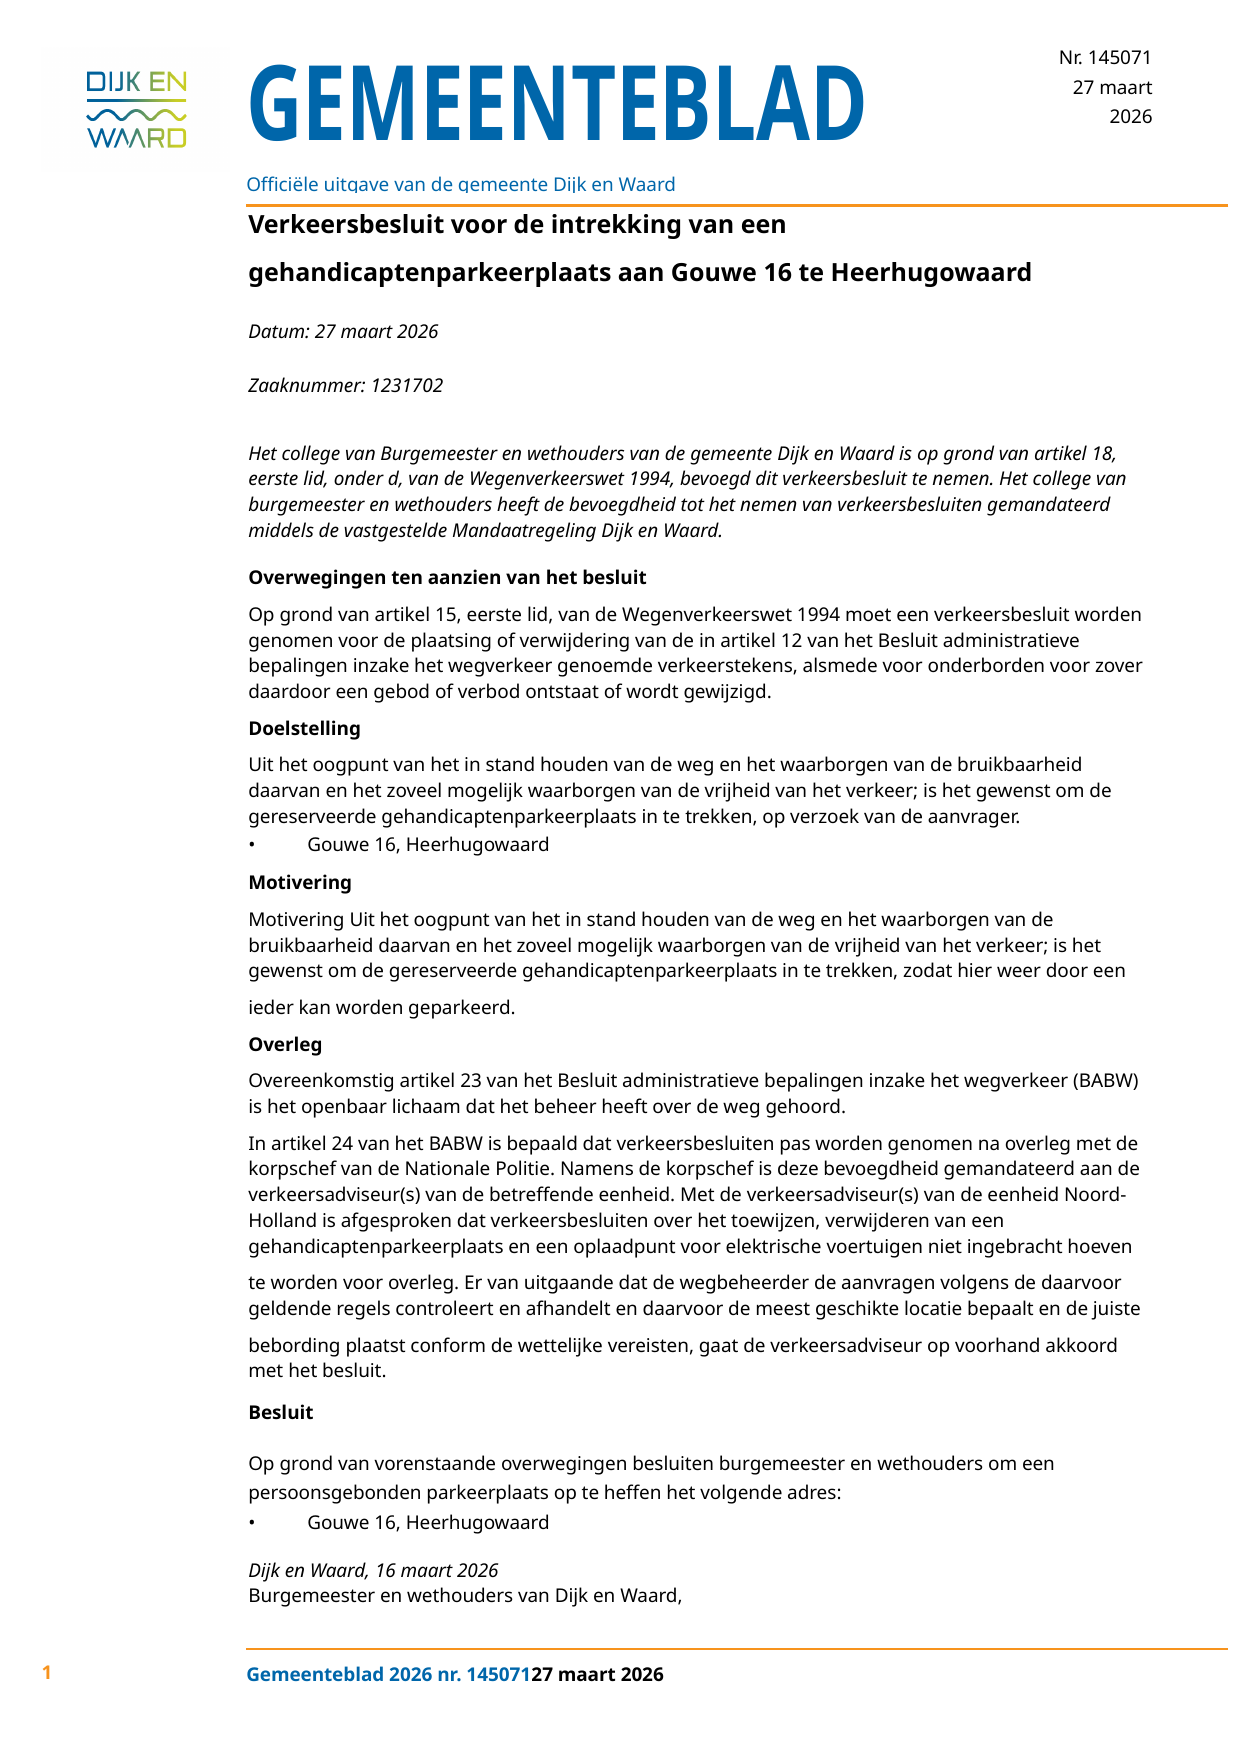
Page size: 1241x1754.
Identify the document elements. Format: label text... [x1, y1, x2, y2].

text Dijk en Waard, 16 maart 2026 [248, 1557, 1152, 1583]
text Overwegingen ten aanzien van het besluit [248, 564, 1152, 590]
text Op grond van vorenstaande overwegingen besluiten burgemeester en wethouders om een persoonsgebonden parkeerplaats op te heffen het volgende adres: [248, 1450, 1152, 1505]
text ieder kan worden geparkeerd. [248, 994, 1152, 1020]
text Uit het oogpunt van het in stand houden van de weg en het waarborgen van de bruikbaarheid daarvan en het zoveel mogelijk waarborgen van de vrijheid van het verkeer; is het gewenst om de gereserveerde gehandicaptenparkeerplaats in te trekken, op verzoek van de aanvrager. [248, 752, 1152, 829]
text Overeenkomstig artikel 23 van het Besluit administratieve bepalingen inzake het wegverkeer (BABW) is het openbaar lichaam dat het beheer heeft over de weg gehoord. [248, 1067, 1152, 1119]
text Doelstelling [248, 715, 1152, 741]
list Gouwe 16, Heerhugowaard [248, 1509, 1152, 1535]
text Datum: 27 maart 2026 [248, 318, 1152, 344]
text Burgemeester en wethouders van Dijk en Waard, [248, 1583, 1152, 1608]
text bebording plaatst conform de wettelijke vereisten, gaat de verkeersadviseur op voorhand akkoord met het besluit. [248, 1332, 1152, 1383]
text Overleg [248, 1031, 1152, 1057]
text Motivering [248, 869, 1152, 895]
picture [41, 47, 231, 172]
text Op grond van artikel 15, eerste lid, van de Wegenverkeerswet 1994 moet een verkeersbesluit worden genomen voor de plaatsing of verwijdering van de in artikel 12 van het Besluit administratieve bepalingen inzake het wegverkeer genoemde verkeerstekens, alsmede voor onderborden voor zover daardoor een gebod of verbod ontstaat of wordt gewijzigd. [248, 601, 1152, 704]
text In artikel 24 van het BABW is bepaald dat verkeersbesluiten pas worden genomen na overleg met de korpschef van de Nationale Politie. Namens de korpschef is deze bevoegdheid gemandateerd aan de verkeersadviseur(s) van de betreffende eenheid. Met de verkeersadviseur(s) van de eenheid Noord-Holland is afgesproken dat verkeersbesluiten over het toewijzen, verwijderen van een gehandicaptenparkeerplaats en een oplaadpunt voor elektrische voertuigen niet ingebracht hoeven [248, 1130, 1152, 1258]
text te worden voor overleg. Er van uitgaande dat de wegbeheerder de aanvragen volgens de daarvoor geldende regels controleert en afhandelt en daarvoor de meest geschikte locatie bepaalt en de juiste [248, 1269, 1152, 1321]
text Besluit [248, 1399, 1152, 1425]
text Verkeersbesluit voor de intrekking van een gehandicaptenparkeerplaats aan Gouwe 16 te Heerhugowaard [248, 207, 1152, 288]
text Zaaknummer: 1231702 [248, 372, 1152, 398]
text Het college van Burgemeester en wethouders van de gemeente Dijk en Waard is op grond van artikel 18, eerste lid, onder d, van de Wegenverkeerswet 1994, bevoegd dit verkeersbesluit te nemen. Het college van burgemeester en wethouders heeft de bevoegdheid tot het nemen van verkeersbesluiten gemandateerd middels de vastgestelde Mandaatregeling Dijk en Waard. [248, 440, 1152, 543]
text Motivering Uit het oogpunt van het in stand houden van de weg en het waarborgen van de bruikbaarheid daarvan en het zoveel mogelijk waarborgen van de vrijheid van het verkeer; is het gewenst om de gereserveerde gehandicaptenparkeerplaats in te trekken, zodat hier weer door een [248, 906, 1152, 983]
list Gouwe 16, Heerhugowaard [248, 831, 1152, 857]
